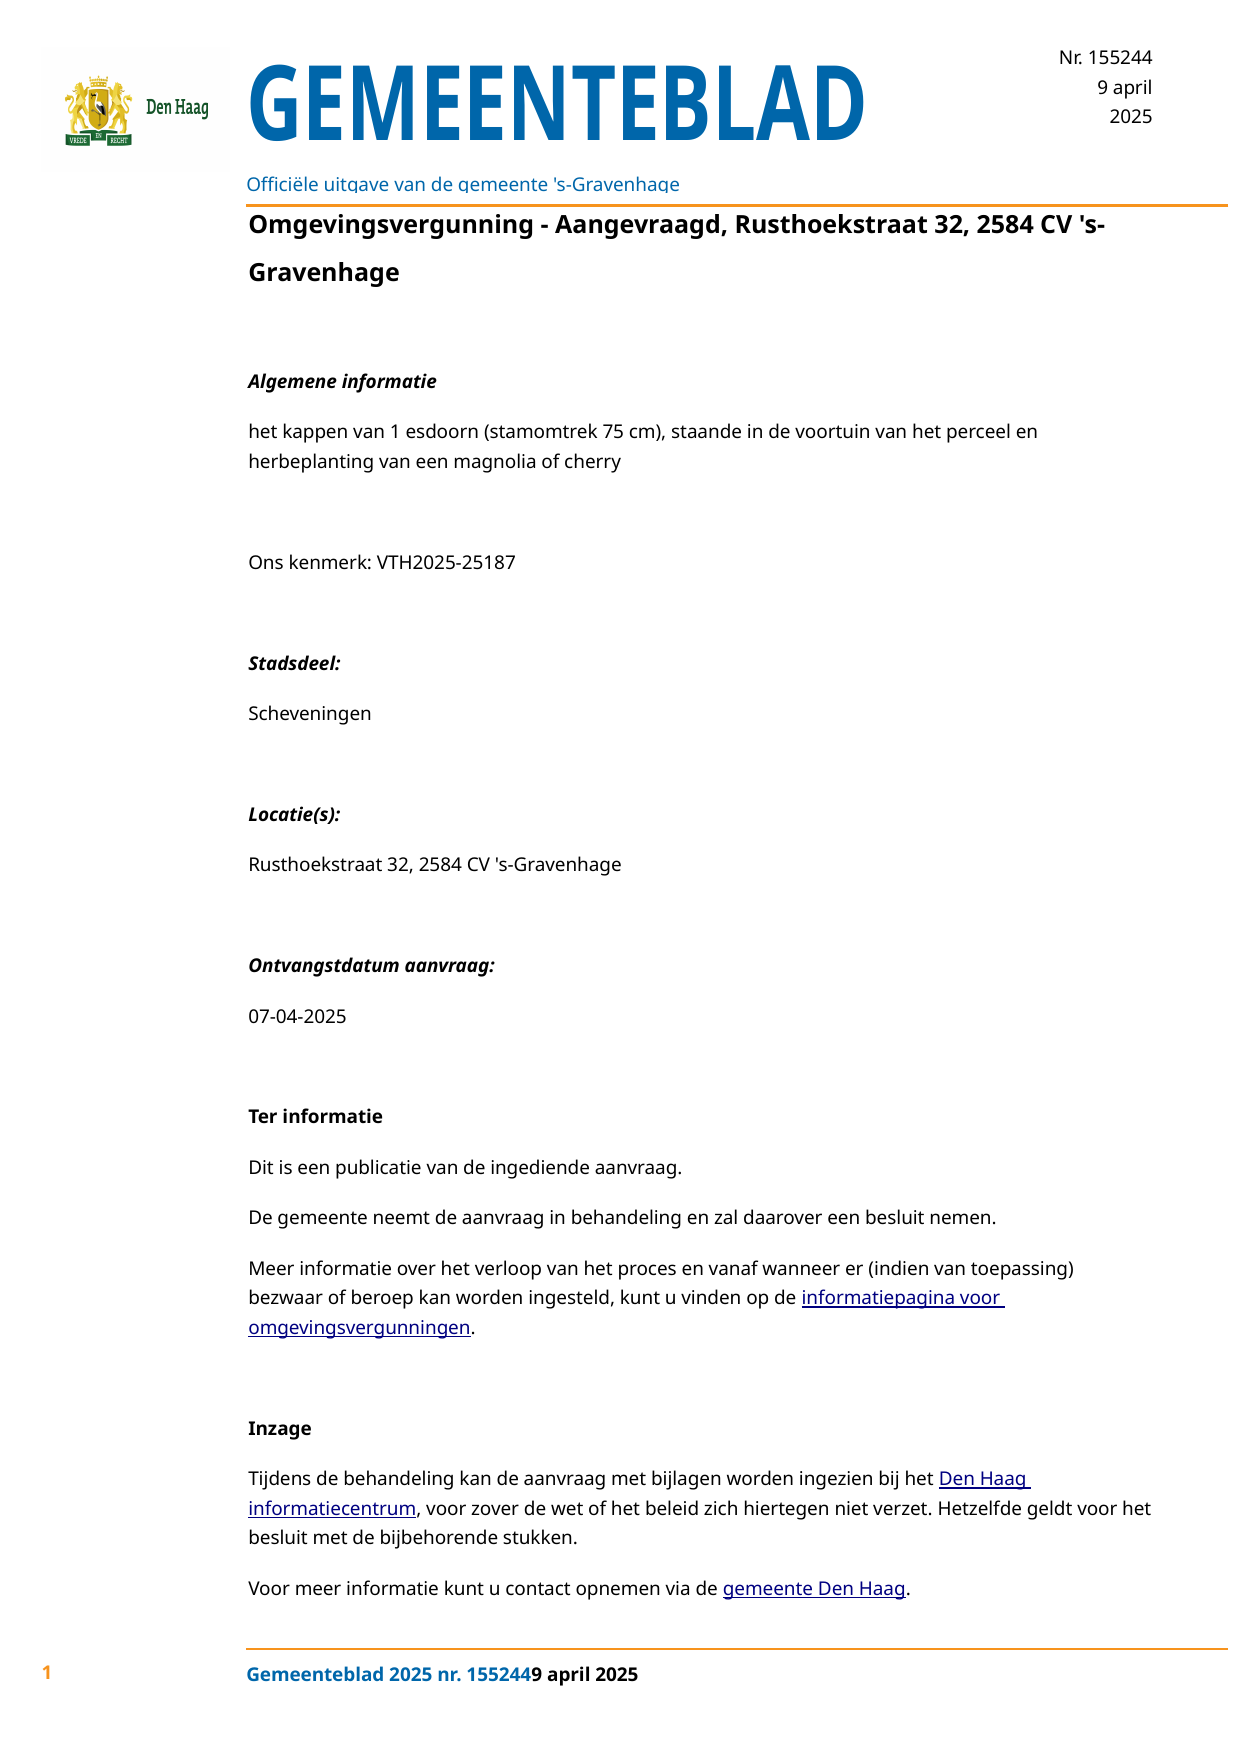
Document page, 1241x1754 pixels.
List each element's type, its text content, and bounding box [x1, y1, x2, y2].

text Stadsdeel: [248, 650, 1152, 676]
text Ter informatie [248, 1104, 1152, 1129]
text Voor meer informatie kunt u contact opnemen via de gemeente Den Haag. [248, 1575, 1152, 1601]
text Scheveningen [248, 700, 1152, 726]
text Algemene informatie [248, 368, 1152, 394]
text Rusthoekstraat 32, 2584 CV 's-Gravenhage [248, 852, 1152, 877]
text Omgevingsvergunning - Aangevraagd, Rusthoekstraat 32, 2584 CV 's-Gravenhage [248, 207, 1152, 288]
picture [41, 47, 231, 172]
text Tijdens de behandeling kan de aanvraag met bijlagen worden ingezien bij het Den Haag informatiecentrum, voor zover de wet of het beleid zich hiertegen niet verzet. Hetzelfde geldt voor het besluit met de bijbehorende stukken. [248, 1465, 1152, 1550]
text 07-04-2025 [248, 1003, 1152, 1029]
text Inzage [248, 1415, 1152, 1441]
text Ontvangstdatum aanvraag: [248, 952, 1152, 978]
text Locatie(s): [248, 801, 1152, 827]
text Meer informatie over het verloop van het proces en vanaf wanneer er (indien van toepassing) bezwaar of beroep kan worden ingesteld, kunt u vinden op de informatiepagina voor omgevingsvergunningen. [248, 1255, 1152, 1340]
text Ons kenmerk: VTH2025-25187 [248, 549, 1152, 575]
text De gemeente neemt de aanvraag in behandeling en zal daarover een besluit nemen. [248, 1204, 1152, 1230]
text Dit is een publicatie van de ingediende aanvraag. [248, 1154, 1152, 1180]
text het kappen van 1 esdoorn (stamomtrek 75 cm), staande in de voortuin van het perceel en herbeplanting van een magnolia of cherry [248, 419, 1152, 474]
